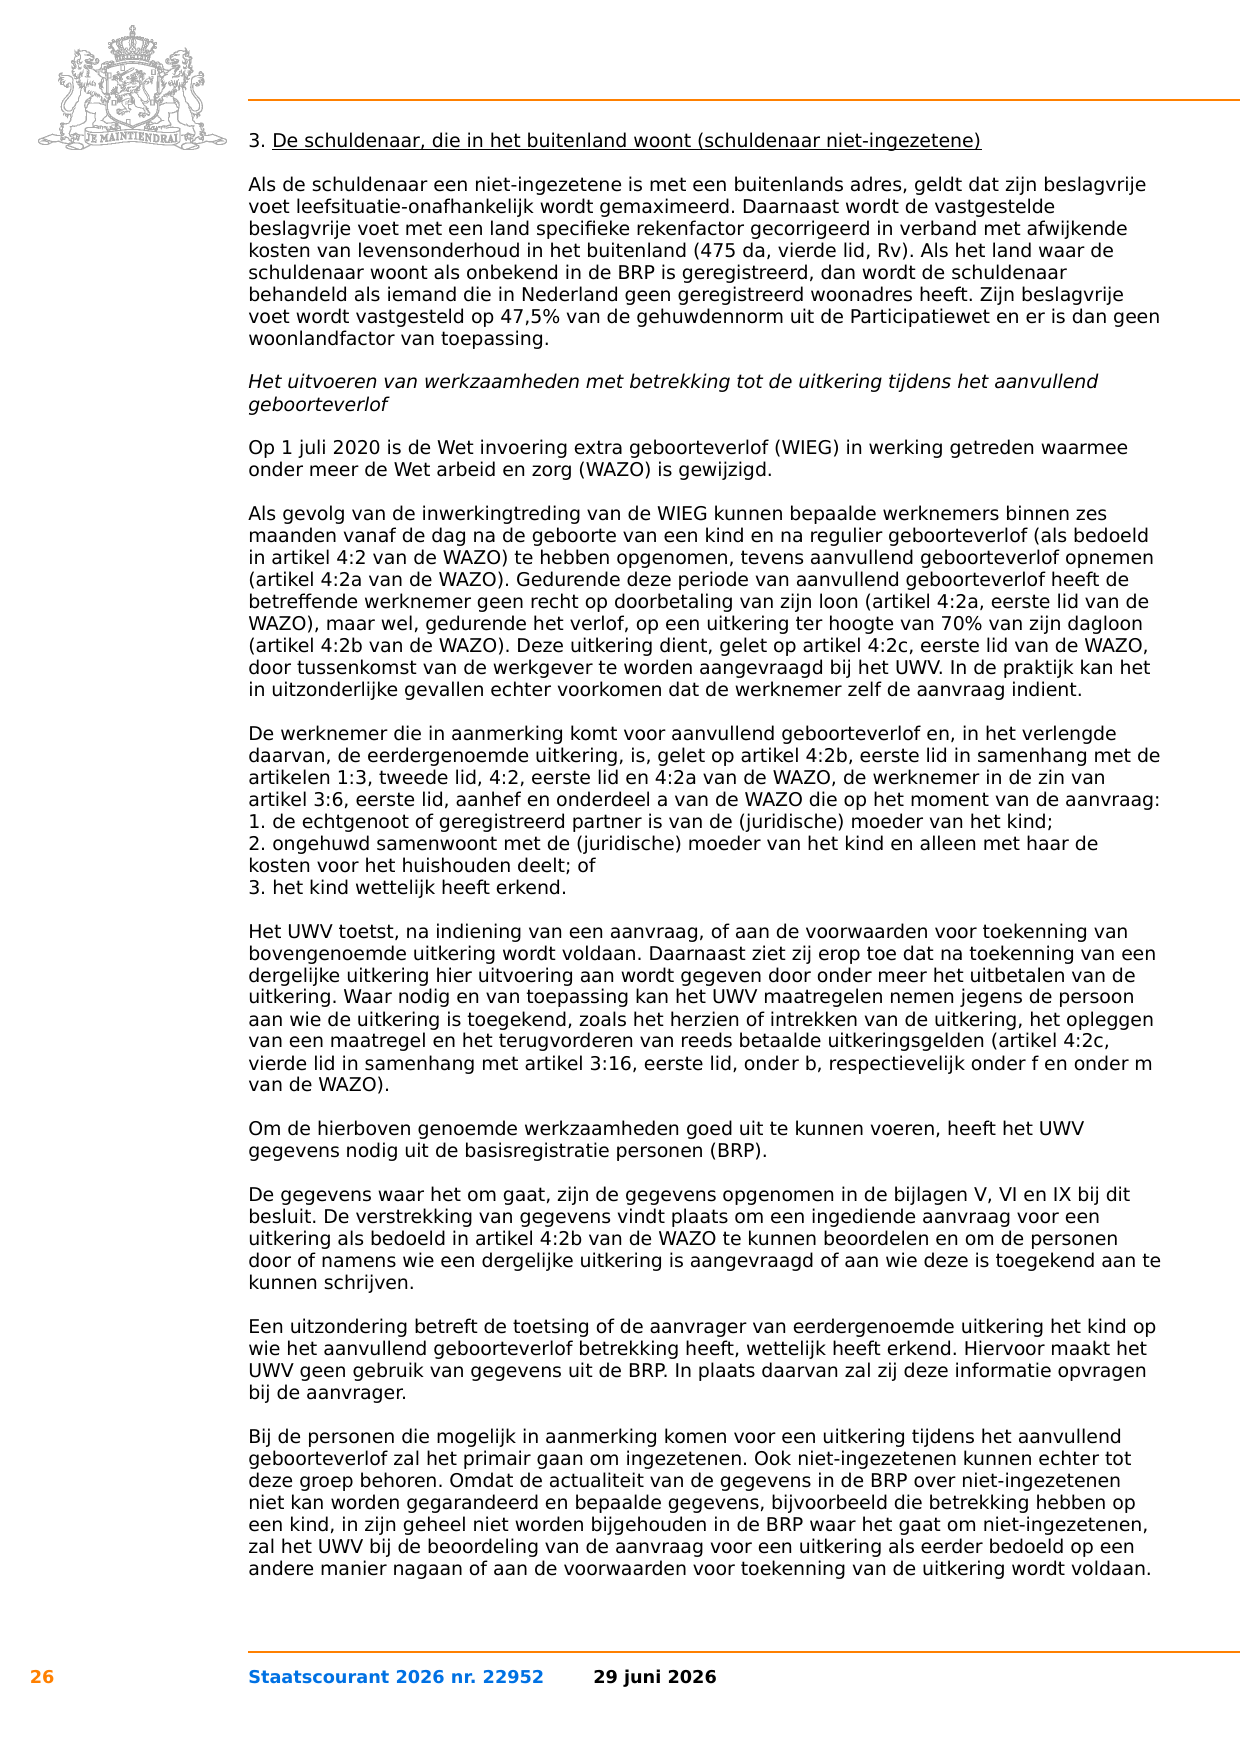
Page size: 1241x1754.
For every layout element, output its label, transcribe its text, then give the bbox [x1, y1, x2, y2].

text 2. ongehuwd samenwoont met de (juridische) moeder van het kind en alleen met haar de kosten voor het huishouden deelt; of [248, 833, 1163, 877]
text 1. de echtgenoot of geregistreerd partner is van de (juridische) moeder van het kind; [248, 811, 1163, 833]
text 3. het kind wettelijk heeft erkend. [248, 877, 1163, 899]
text Als gevolg van de inwerkingtreding van de WIEG kunnen bepaalde werknemers binnen zes maanden vanaf de dag na de geboorte van een kind en na regulier geboorteverlof (als bedoeld in artikel 4:2 van de WAZO) te hebben opgenomen, tevens aanvullend geboorteverlof opnemen (artikel 4:2a van de WAZO). Gedurende deze periode van aanvullend geboorteverlof heeft de betreffende werknemer geen recht op doorbetaling van zijn loon (artikel 4:2a, eerste lid van de WAZO), maar wel, gedurende het verlof, op een uitkering ter hoogte van 70% van zijn dagloon (artikel 4:2b van de WAZO). Deze uitkering dient, gelet op artikel 4:2c, eerste lid van de WAZO, door tussenkomst van de werkgever te worden aangevraagd bij het UWV. In de praktijk kan het in uitzonderlijke gevallen echter voorkomen dat de werknemer zelf de aanvraag indient. [248, 503, 1163, 701]
subtitle Het uitvoeren van werkzaamheden met betrekking tot de uitkering tijdens het aanvullend geboorteverlof [248, 371, 1163, 415]
text Bij de personen die mogelijk in aanmerking komen voor een uitkering tijdens het aanvullend geboorteverlof zal het primair gaan om ingezetenen. Ook niet-ingezetenen kunnen echter tot deze groep behoren. Omdat de actualiteit van de gegevens in de BRP over niet-ingezetenen niet kan worden gegarandeerd en bepaalde gegevens, bijvoorbeeld die betrekking hebben op een kind, in zijn geheel niet worden bijgehouden in de BRP waar het gaat om niet-ingezetenen, zal het UWV bij de beoordeling van de aanvraag voor een uitkering als eerder bedoeld op een andere manier nagaan of aan de voorwaarden voor toekenning van de uitkering wordt voldaan. [248, 1426, 1163, 1579]
text Het UWV toetst, na indiening van een aanvraag, of aan de voorwaarden voor toekenning van bovengenoemde uitkering wordt voldaan. Daarnaast ziet zij erop toe dat na toekenning van een dergelijke uitkering hier uitvoering aan wordt gegeven door onder meer het uitbetalen van de uitkering. Waar nodig en van toepassing kan het UWV maatregelen nemen jegens de persoon aan wie de uitkering is toegekend, zoals het herzien of intrekken van de uitkering, het opleggen van een maatregel en het terugvorderen van reeds betaalde uitkeringsgelden (artikel 4:2c, vierde lid in samenhang met artikel 3:16, eerste lid, onder b, respectievelijk onder f en onder m van de WAZO). [248, 921, 1163, 1096]
text Om de hierboven genoemde werkzaamheden goed uit te kunnen voeren, heeft het UWV gegevens nodig uit de basisregistratie personen (BRP). [248, 1118, 1163, 1162]
subtitle 3. De schuldenaar, die in het buitenland woont (schuldenaar niet-ingezetene) [248, 130, 1163, 152]
text Een uitzondering betreft de toetsing of de aanvrager van eerdergenoemde uitkering het kind op wie het aanvullend geboorteverlof betrekking heeft, wettelijk heeft erkend. Hiervoor maakt het UWV geen gebruik van gegevens uit de BRP. In plaats daarvan zal zij deze informatie opvragen bij de aanvrager. [248, 1316, 1163, 1404]
text De gegevens waar het om gaat, zijn de gegevens opgenomen in de bijlagen V, VI en IX bij dit besluit. De verstrekking van gegevens vindt plaats om een ingediende aanvraag voor een uitkering als bedoeld in artikel 4:2b van de WAZO te kunnen beoordelen en om de personen door of namens wie een dergelijke uitkering is aangevraagd of aan wie deze is toegekend aan te kunnen schrijven. [248, 1184, 1163, 1294]
picture [38, 25, 227, 150]
text Als de schuldenaar een niet-ingezetene is met een buitenlands adres, geldt dat zijn beslagvrije voet leefsituatie-onafhankelijk wordt gemaximeerd. Daarnaast wordt de vastgestelde beslagvrije voet met een land specifieke rekenfactor gecorrigeerd in verband met afwijkende kosten van levensonderhoud in het buitenland (475 da, vierde lid, Rv). Als het land waar de schuldenaar woont als onbekend in de BRP is geregistreerd, dan wordt de schuldenaar behandeld als iemand die in Nederland geen geregistreerd woonadres heeft. Zijn beslagvrije voet wordt vastgesteld op 47,5% van de gehuwdennorm uit de Participatiewet en er is dan geen woonlandfactor van toepassing. [248, 174, 1163, 349]
text Op 1 juli 2020 is de Wet invoering extra geboorteverlof (WIEG) in werking getreden waarmee onder meer de Wet arbeid en zorg (WAZO) is gewijzigd. [248, 437, 1163, 481]
text De werknemer die in aanmerking komt voor aanvullend geboorteverlof en, in het verlengde daarvan, de eerdergenoemde uitkering, is, gelet op artikel 4:2b, eerste lid in samenhang met de artikelen 1:3, tweede lid, 4:2, eerste lid en 4:2a van de WAZO, de werknemer in de zin van artikel 3:6, eerste lid, aanhef en onderdeel a van de WAZO die op het moment van de aanvraag: [248, 723, 1163, 811]
